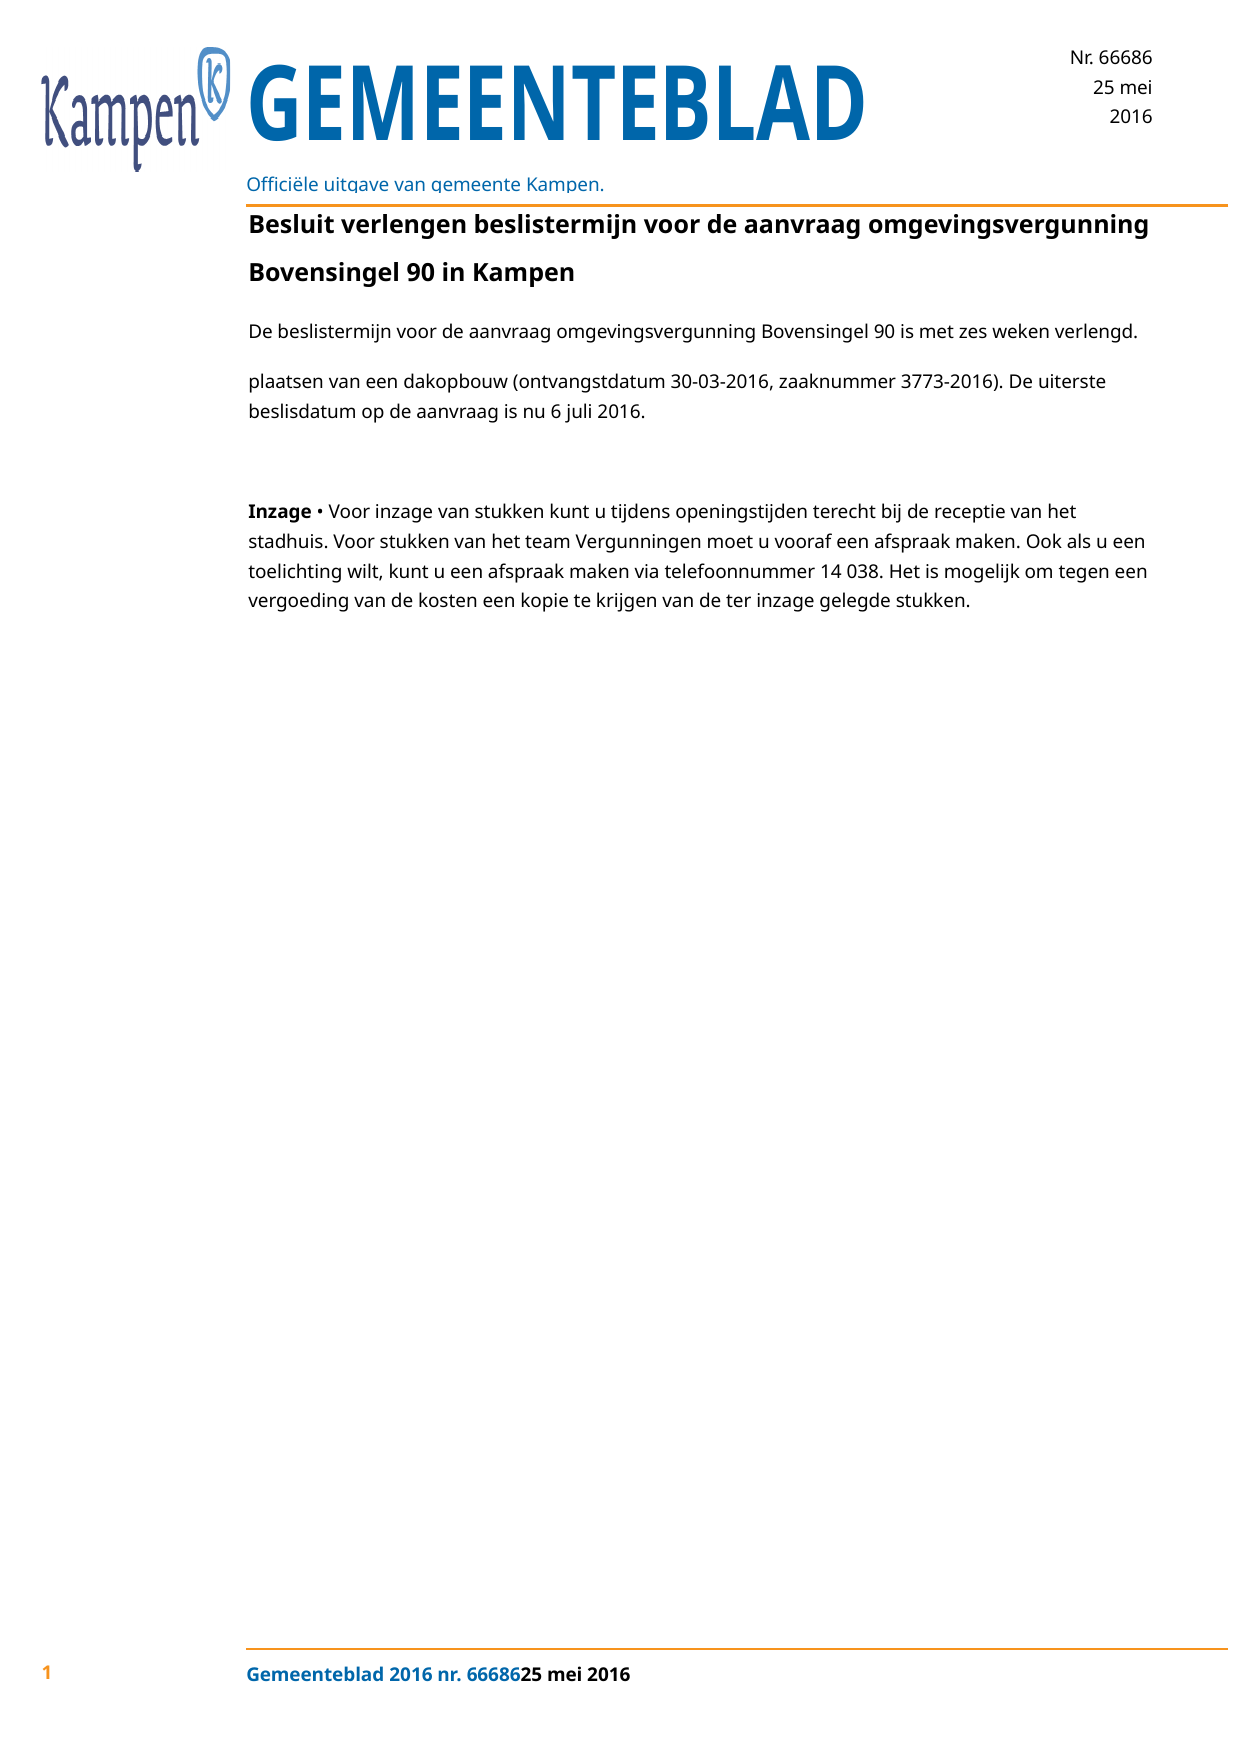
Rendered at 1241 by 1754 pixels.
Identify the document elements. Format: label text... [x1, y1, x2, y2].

text Besluit verlengen beslistermijn voor de aanvraag omgevingsvergunning Bovensingel 90 in Kampen [248, 207, 1152, 288]
text De beslistermijn voor de aanvraag omgevingsvergunning Bovensingel 90 is met zes weken verlengd. [248, 318, 1152, 344]
picture [41, 47, 231, 172]
text plaatsen van een dakopbouw (ontvangstdatum 30-03-2016, zaaknummer 3773-2016). De uiterste beslisdatum op de aanvraag is nu 6 juli 2016. [248, 368, 1152, 424]
text Inzage • Voor inzage van stukken kunt u tijdens openingstijden terecht bij de receptie van het stadhuis. Voor stukken van het team Vergunningen moet u vooraf een afspraak maken. Ook als u een toelichting wilt, kunt u een afspraak maken via telefoonnummer 14 038. Het is mogelijk om tegen een vergoeding van de kosten een kopie te krijgen van de ter inzage gelegde stukken. [248, 499, 1152, 613]
